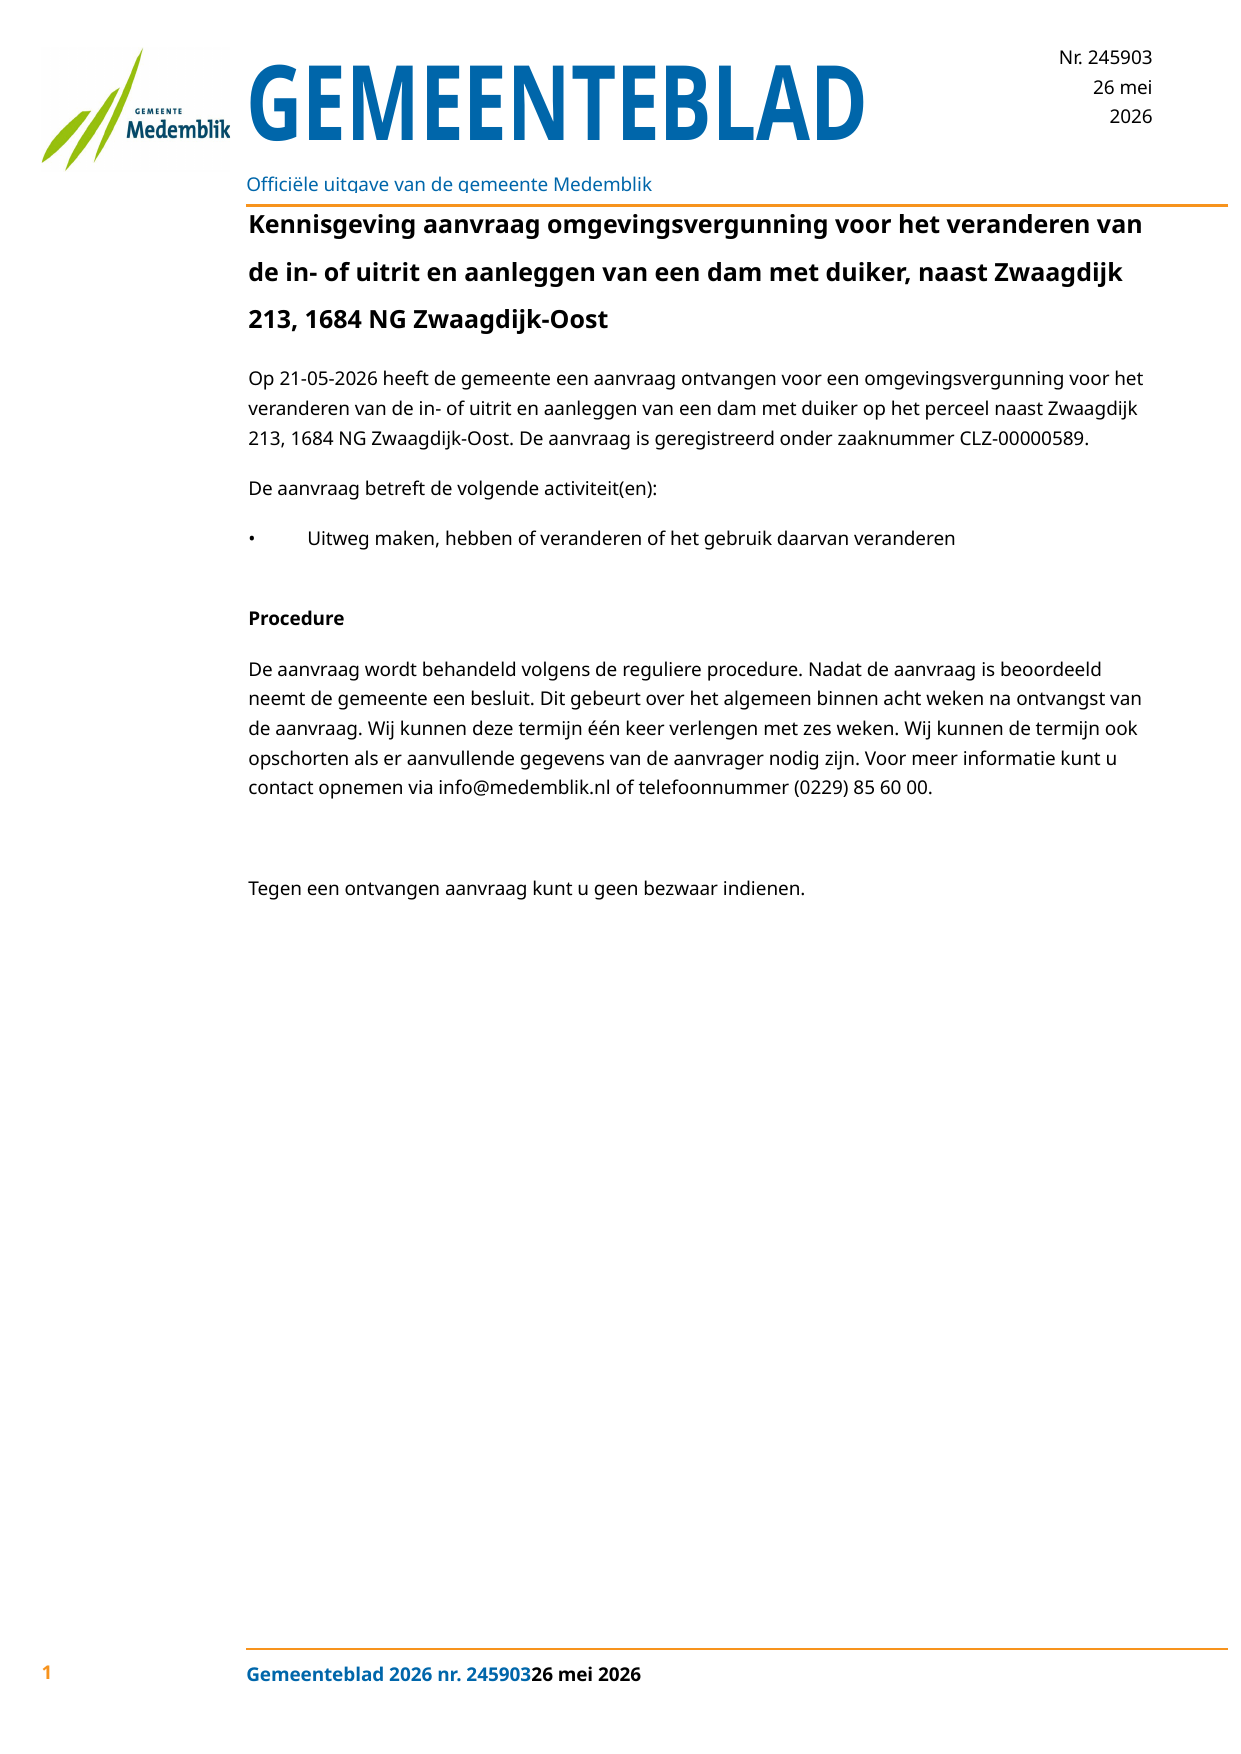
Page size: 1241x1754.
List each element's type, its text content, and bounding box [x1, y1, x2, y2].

list Uitweg maken, hebben of veranderen of het gebruik daarvan veranderen [248, 526, 1152, 551]
text De aanvraag wordt behandeld volgens de reguliere procedure. Nadat de aanvraag is beoordeeld neemt de gemeente een besluit. Dit gebeurt over het algemeen binnen acht weken na ontvangst van de aanvraag. Wij kunnen deze termijn één keer verlengen met zes weken. Wij kunnen de termijn ook opschorten als er aanvullende gegevens van de aanvrager nodig zijn. Voor meer informatie kunt u contact opnemen via info@medemblik.nl of telefoonnummer (0229) 85 60 00. [248, 656, 1152, 800]
text De aanvraag betreft de volgende activiteit(en): [248, 475, 1152, 501]
text Procedure [248, 606, 1152, 631]
text Kennisgeving aanvraag omgevingsvergunning voor het veranderen van de in- of uitrit en aanleggen van een dam met duiker, naast Zwaagdijk 213, 1684 NG Zwaagdijk-Oost [248, 207, 1152, 336]
text Op 21-05-2026 heeft de gemeente een aanvraag ontvangen voor een omgevingsvergunning voor het veranderen van de in- of uitrit en aanleggen van een dam met duiker op het perceel naast Zwaagdijk 213, 1684 NG Zwaagdijk-Oost. De aanvraag is geregistreerd onder zaaknummer CLZ-00000589. [248, 366, 1152, 450]
picture [41, 47, 231, 172]
text Tegen een ontvangen aanvraag kunt u geen bezwaar indienen. [248, 875, 1152, 901]
